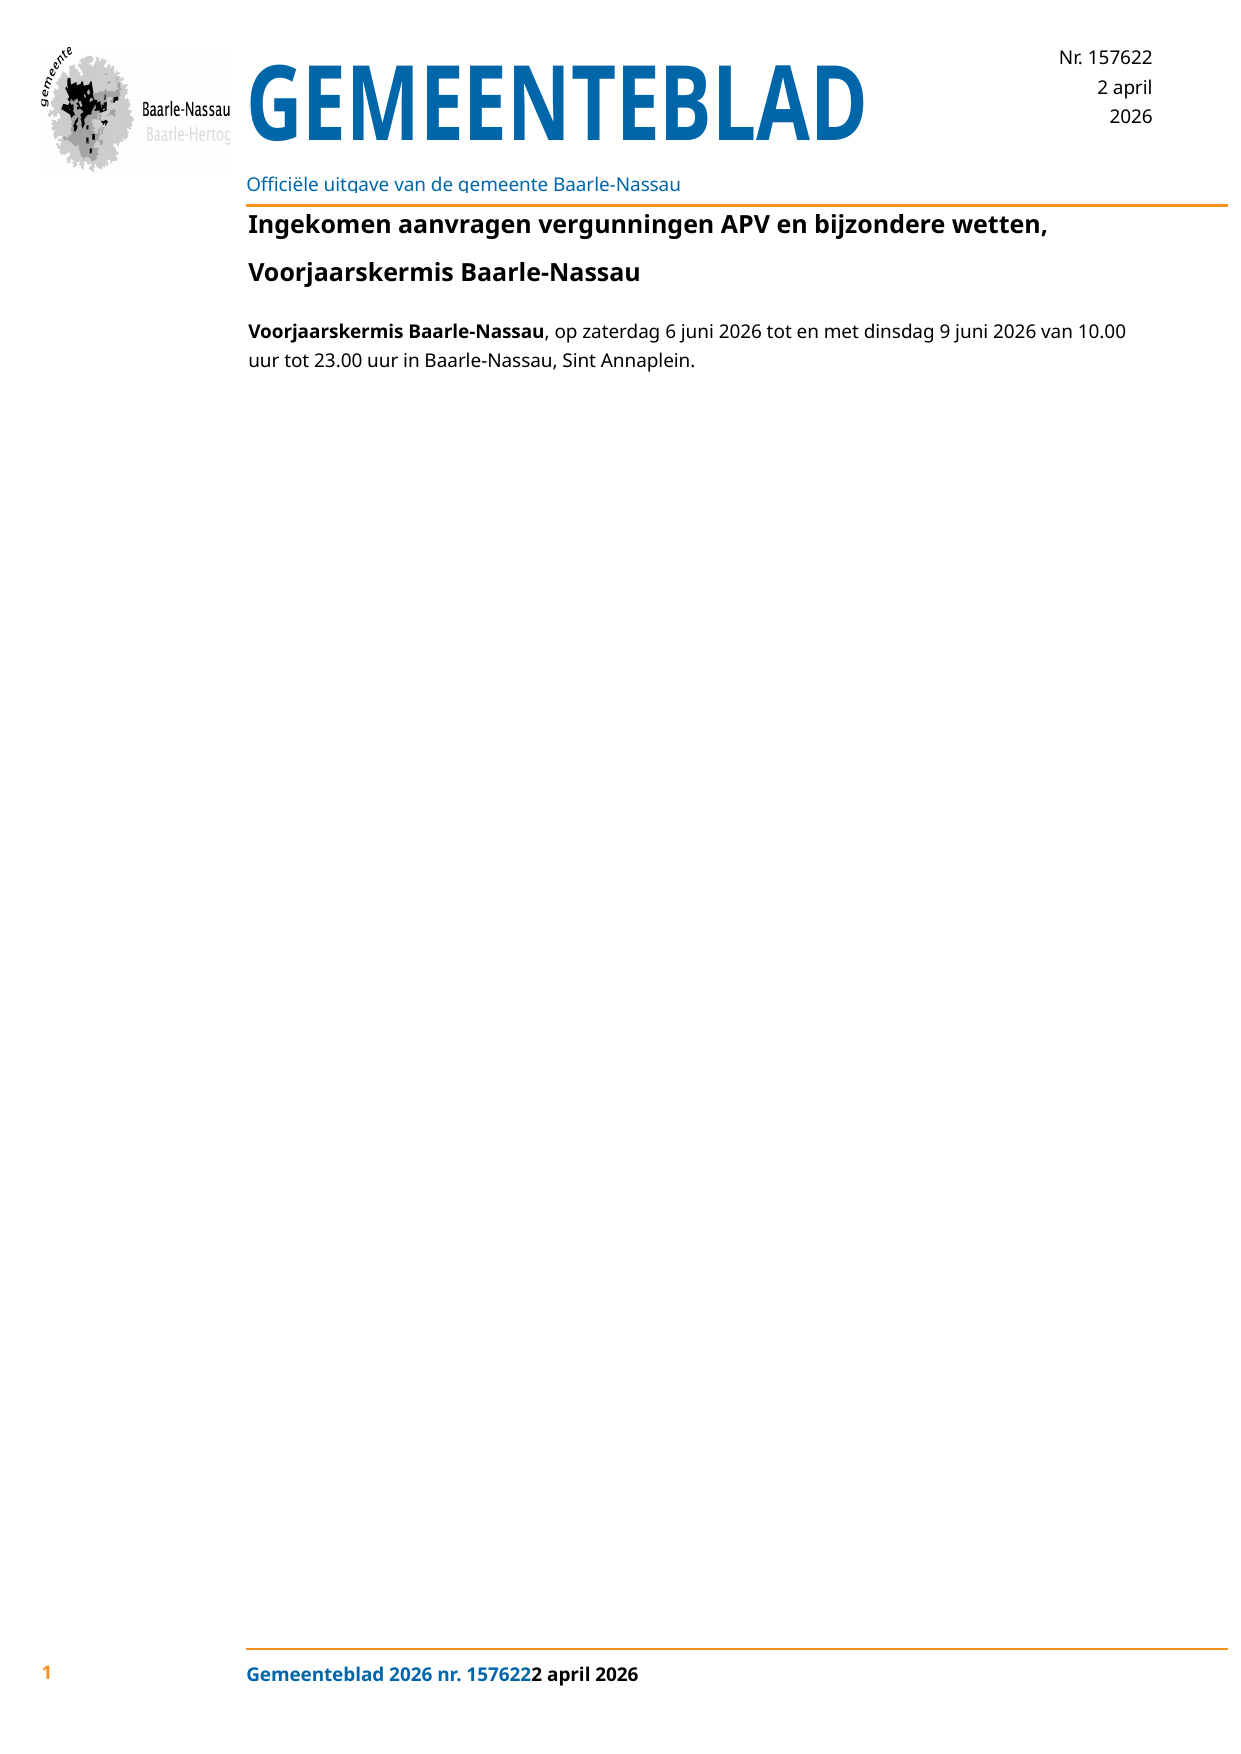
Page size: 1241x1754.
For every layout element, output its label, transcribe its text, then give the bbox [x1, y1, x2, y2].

picture [41, 47, 231, 172]
text Voorjaarskermis Baarle-Nassau, op zaterdag 6 juni 2026 tot en met dinsdag 9 juni 2026 van 10.00 uur tot 23.00 uur in Baarle-Nassau, Sint Annaplein. [248, 318, 1152, 373]
text Ingekomen aanvragen vergunningen APV en bijzondere wetten, Voorjaarskermis Baarle-Nassau [248, 207, 1152, 288]
